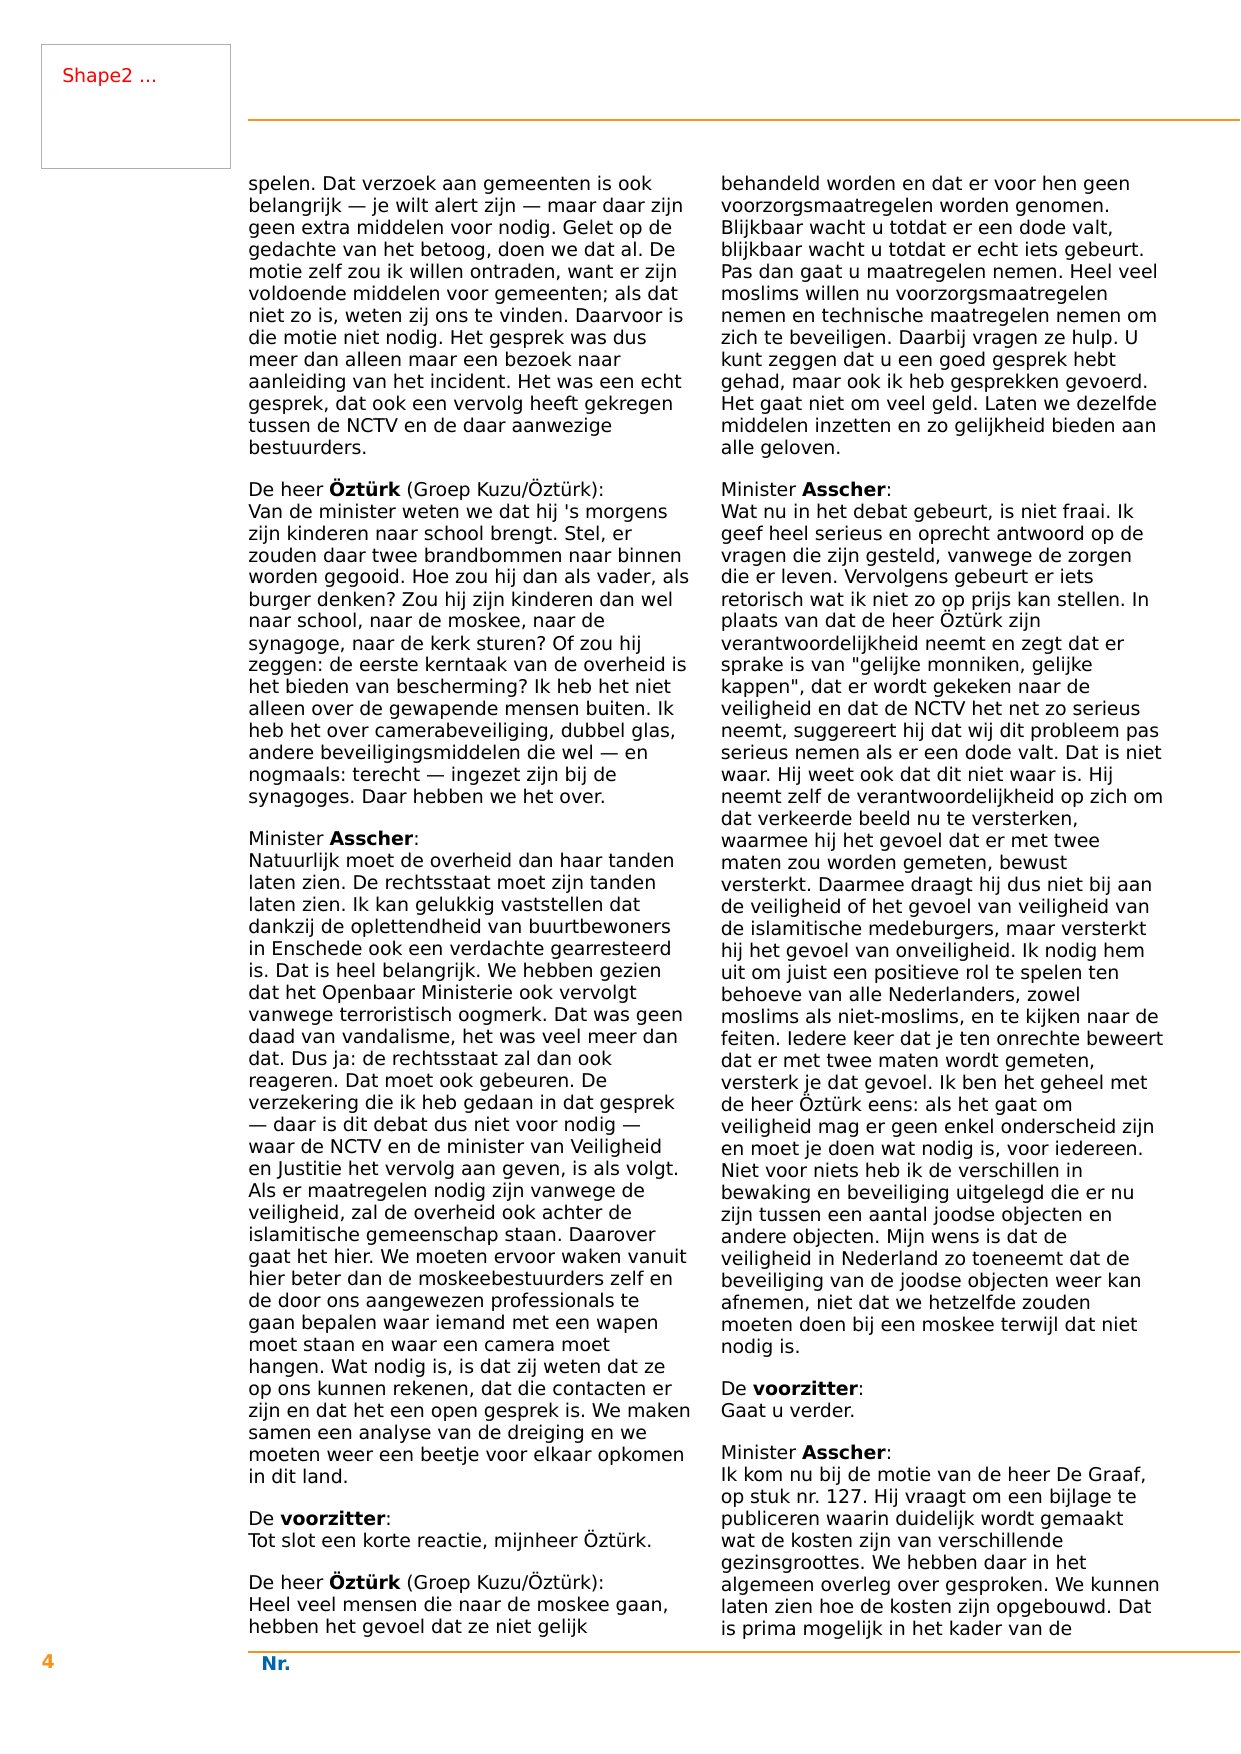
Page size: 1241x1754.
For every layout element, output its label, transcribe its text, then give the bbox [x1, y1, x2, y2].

text De heer Öztürk (Groep Kuzu/Öztürk): [248, 478, 691, 501]
text Wat nu in het debat gebeurt, is niet fraai. Ik geef heel serieus en oprecht antwoord op de vragen die zijn gesteld, vanwege de zorgen die er leven. Vervolgens gebeurt er iets retorisch wat ik niet zo op prijs kan stellen. In plaats van dat de heer Öztürk zijn verantwoordelijkheid neemt en zegt dat er sprake is van "gelijke monniken, gelijke kappen", dat er wordt gekeken naar de veiligheid en dat de NCTV het net zo serieus neemt, suggereert hij dat wij dit probleem pas serieus nemen als er een dode valt. Dat is niet waar. Hij weet ook dat dit niet waar is. Hij neemt zelf de verantwoordelijkheid op zich om dat verkeerde beeld nu te versterken, waarmee hij het gevoel dat er met twee maten zou worden gemeten, bewust versterkt. Daarmee draagt hij dus niet bij aan de veiligheid of het gevoel van veiligheid van de islamitische medeburgers, maar versterkt hij het gevoel van onveiligheid. Ik nodig hem uit om juist een positieve rol te spelen ten behoeve van alle Nederlanders, zowel moslims als niet-moslims, en te kijken naar de feiten. Iedere keer dat je ten onrechte beweert dat er met twee maten wordt gemeten, versterk je dat gevoel. Ik ben het geheel met de heer Öztürk eens: als het gaat om veiligheid mag er geen enkel onderscheid zijn en moet je doen wat nodig is, voor iedereen. Niet voor niets heb ik de verschillen in bewaking en beveiliging uitgelegd die er nu zijn tussen een aantal joodse objecten en andere objecten. Mijn wens is dat de veiligheid in Nederland zo toeneemt dat de beveiliging van de joodse objecten weer kan afnemen, niet dat we hetzelfde zouden moeten doen bij een moskee terwijl dat niet nodig is. [721, 501, 1163, 1358]
text De heer Öztürk (Groep Kuzu/Öztürk): [248, 1572, 691, 1593]
text Minister Asscher: [721, 478, 1163, 501]
text Ik kom nu bij de motie van de heer De Graaf, op stuk nr. 127. Hij vraagt om een bijlage te publiceren waarin duidelijk wordt gemaakt wat de kosten zijn van verschillende gezinsgroottes. We hebben daar in het algemeen overleg over gesproken. We kunnen laten zien hoe de kosten zijn opgebouwd. Dat is prima mogelijk in het kader van de [721, 1464, 1163, 1639]
text De voorzitter: [248, 1508, 691, 1529]
text De voorzitter: [721, 1378, 1163, 1400]
text Van de minister weten we dat hij 's morgens zijn kinderen naar school brengt. Stel, er zouden daar twee brandbommen naar binnen worden gegooid. Hoe zou hij dan als vader, als burger denken? Zou hij zijn kinderen dan wel naar school, naar de moskee, naar de synagoge, naar de kerk sturen? Of zou hij zeggen: de eerste kerntaak van de overheid is het bieden van bescherming? Ik heb het niet alleen over de gewapende mensen buiten. Ik heb het over camerabeveiliging, dubbel glas, andere beveiligingsmiddelen die wel — en nogmaals: terecht — ingezet zijn bij de synagoges. Daar hebben we het over. [248, 501, 691, 808]
text Minister Asscher: [721, 1442, 1163, 1464]
text Minister Asscher: [248, 828, 691, 850]
text behandeld worden en dat er voor hen geen voorzorgsmaatregelen worden genomen. Blijkbaar wacht u totdat er een dode valt, blijkbaar wacht u totdat er echt iets gebeurt. Pas dan gaat u maatregelen nemen. Heel veel moslims willen nu voorzorgsmaatregelen nemen en technische maatregelen nemen om zich te beveiligen. Daarbij vragen ze hulp. U kunt zeggen dat u een goed gesprek hebt gehad, maar ook ik heb gesprekken gevoerd. Het gaat niet om veel geld. Laten we dezelfde middelen inzetten en zo gelijkheid bieden aan alle geloven. [721, 173, 1163, 458]
text Tot slot een korte reactie, mijnheer Öztürk. [248, 1529, 691, 1552]
text Heel veel mensen die naar de moskee gaan, hebben het gevoel dat ze niet gelijk [248, 1593, 691, 1637]
text spelen. Dat verzoek aan gemeenten is ook belangrijk — je wilt alert zijn — maar daar zijn geen extra middelen voor nodig. Gelet op de gedachte van het betoog, doen we dat al. De motie zelf zou ik willen ontraden, want er zijn voldoende middelen voor gemeenten; als dat niet zo is, weten zij ons te vinden. Daarvoor is die motie niet nodig. Het gesprek was dus meer dan alleen maar een bezoek naar aanleiding van het incident. Het was een echt gesprek, dat ook een vervolg heeft gekregen tussen de NCTV en de daar aanwezige bestuurders. [248, 173, 691, 458]
text Natuurlijk moet de overheid dan haar tanden laten zien. De rechtsstaat moet zijn tanden laten zien. Ik kan gelukkig vaststellen dat dankzij de oplettendheid van buurtbewoners in Enschede ook een verdachte gearresteerd is. Dat is heel belangrijk. We hebben gezien dat het Openbaar Ministerie ook vervolgt vanwege terroristisch oogmerk. Dat was geen daad van vandalisme, het was veel meer dan dat. Dus ja: de rechtsstaat zal dan ook reageren. Dat moet ook gebeuren. De verzekering die ik heb gedaan in dat gesprek — daar is dit debat dus niet voor nodig — waar de NCTV en de minister van Veiligheid en Justitie het vervolg aan geven, is als volgt. Als er maatregelen nodig zijn vanwege de veiligheid, zal de overheid ook achter de islamitische gemeenschap staan. Daarover gaat het hier. We moeten ervoor waken vanuit hier beter dan de moskeebestuurders zelf en de door ons aangewezen professionals te gaan bepalen waar iemand met een wapen moet staan en waar een camera moet hangen. Wat nodig is, is dat zij weten dat ze op ons kunnen rekenen, dat die contacten er zijn en dat het een open gesprek is. We maken samen een analyse van de dreiging en we moeten weer een beetje voor elkaar opkomen in dit land. [248, 850, 691, 1488]
text Gaat u verder. [721, 1400, 1163, 1422]
